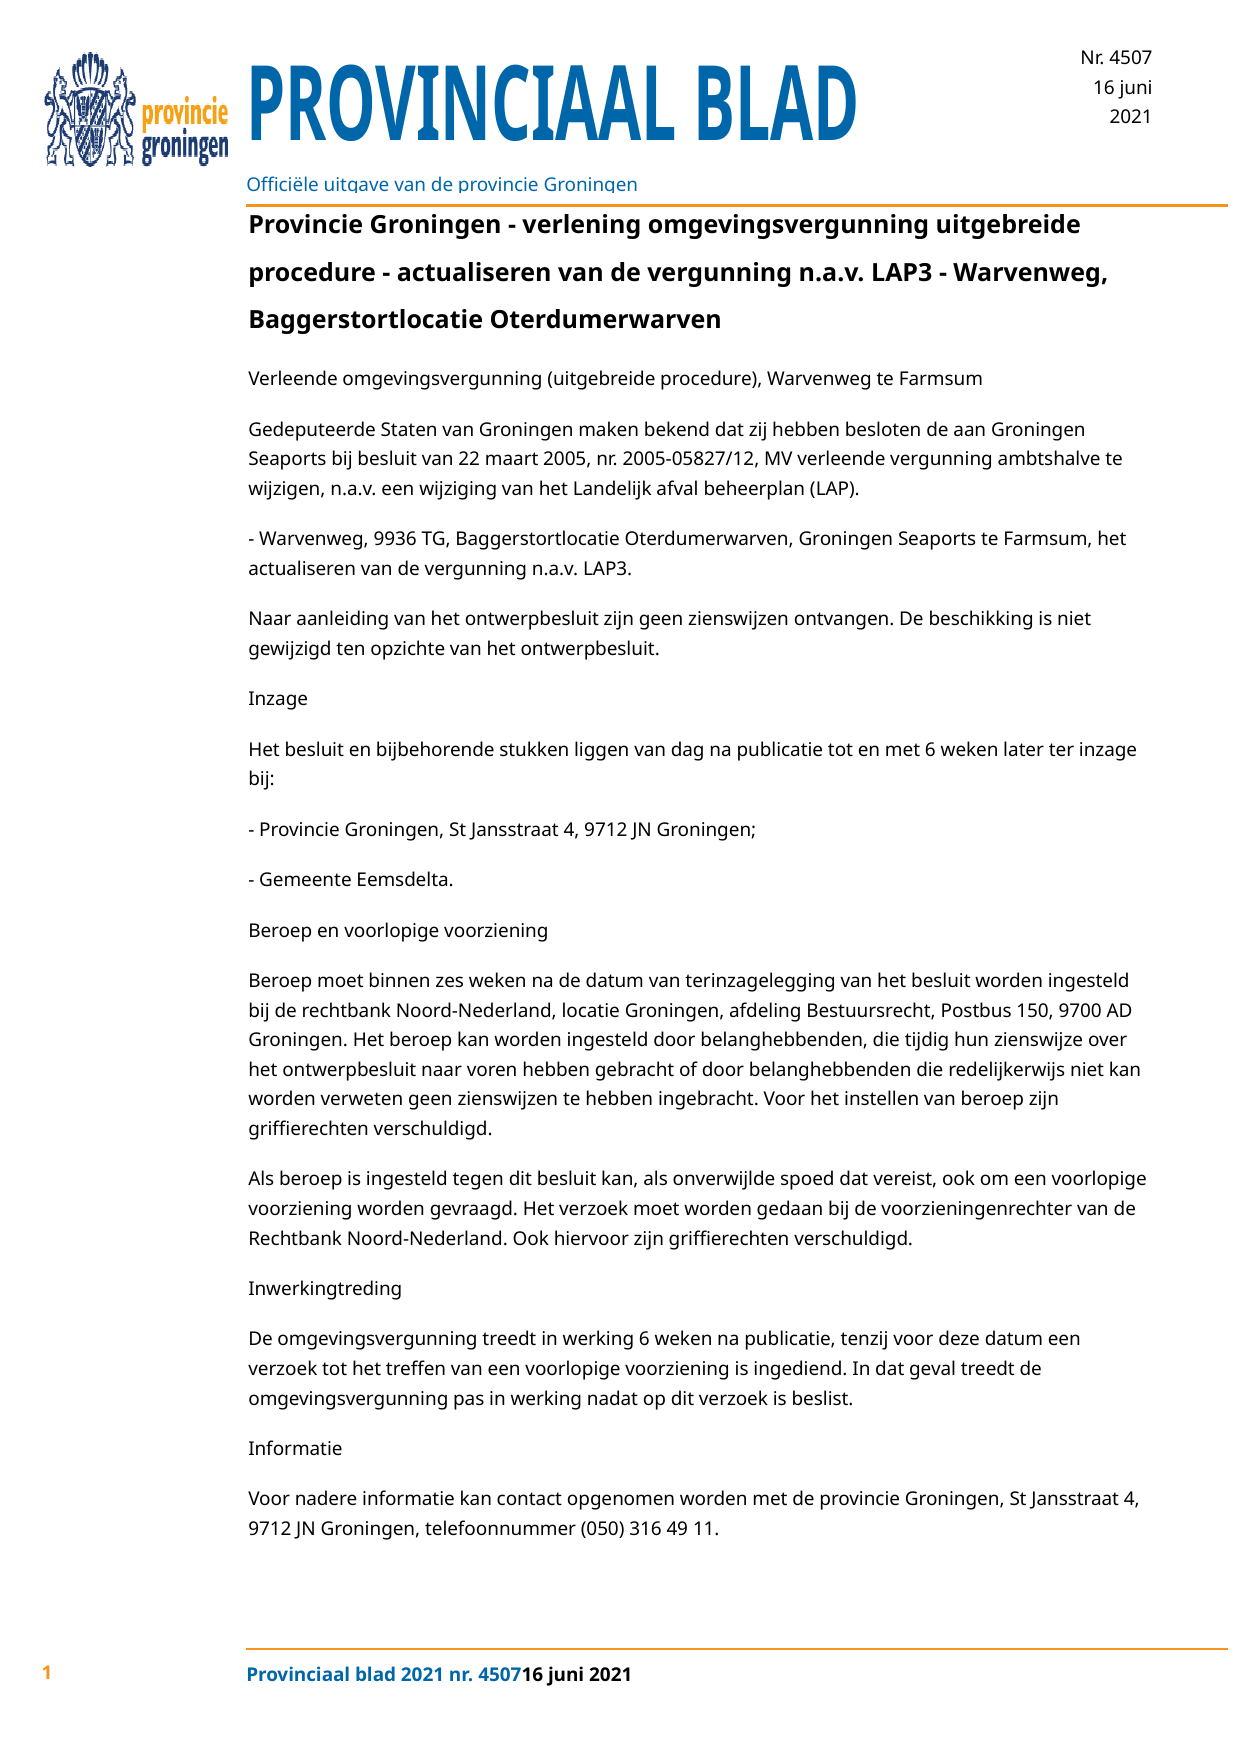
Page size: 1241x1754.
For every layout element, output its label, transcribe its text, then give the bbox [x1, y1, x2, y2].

text Naar aanleiding van het ontwerpbesluit zijn geen zienswijzen ontvangen. De beschikking is niet gewijzigd ten opzichte van het ontwerpbesluit. [248, 606, 1152, 661]
text Verleende omgevingsvergunning (uitgebreide procedure), Warvenweg te Farmsum [248, 366, 1152, 391]
text - Warvenweg, 9936 TG, Baggerstortlocatie Oterdumerwarven, Groningen Seaports te Farmsum, het actualiseren van de vergunning n.a.v. LAP3. [248, 526, 1152, 581]
picture [41, 47, 231, 172]
text Inzage [248, 686, 1152, 711]
text Provincie Groningen - verlening omgevingsvergunning uitgebreide procedure - actualiseren van de vergunning n.a.v. LAP3 - Warvenweg, Baggerstortlocatie Oterdumerwarven [248, 207, 1152, 336]
text - Provincie Groningen, St Jansstraat 4, 9712 JN Groningen; [248, 816, 1152, 842]
text Beroep en voorlopige voorziening [248, 917, 1152, 942]
text De omgevingsvergunning treedt in werking 6 weken na publicatie, tenzij voor deze datum een verzoek tot het treffen van een voorlopige voorziening is ingediend. In dat geval treedt de omgevingsvergunning pas in werking nadat op dit verzoek is beslist. [248, 1326, 1152, 1410]
text Voor nadere informatie kan contact opgenomen worden met de provincie Groningen, St Jansstraat 4, 9712 JN Groningen, telefoonnummer (050) 316 49 11. [248, 1486, 1152, 1541]
text Het besluit en bijbehorende stukken liggen van dag na publicatie tot en met 6 weken later ter inzage bij: [248, 736, 1152, 791]
text Beroep moet binnen zes weken na de datum van terinzagelegging van het besluit worden ingesteld bij de rechtbank Noord-Nederland, locatie Groningen, afdeling Bestuursrecht, Postbus 150, 9700 AD Groningen. Het beroep kan worden ingesteld door belanghebbenden, die tijdig hun zienswijze over het ontwerpbesluit naar voren hebben gebracht of door belanghebbenden die redelijkerwijs niet kan worden verweten geen zienswijzen te hebben ingebracht. Voor het instellen van beroep zijn griffierechten verschuldigd. [248, 967, 1152, 1141]
text Inwerkingtreding [248, 1275, 1152, 1301]
text - Gemeente Eemsdelta. [248, 866, 1152, 892]
text Als beroep is ingesteld tegen dit besluit kan, als onverwijlde spoed dat vereist, ook om een voorlopige voorziening worden gevraagd. Het verzoek moet worden gedaan bij de voorzieningenrechter van de Rechtbank Noord-Nederland. Ook hiervoor zijn griffierechten verschuldigd. [248, 1166, 1152, 1250]
text Informatie [248, 1435, 1152, 1461]
text Gedeputeerde Staten van Groningen maken bekend dat zij hebben besloten de aan Groningen Seaports bij besluit van 22 maart 2005, nr. 2005-05827/12, MV verleende vergunning ambtshalve te wijzigen, n.a.v. een wijziging van het Landelijk afval beheerplan (LAP). [248, 416, 1152, 501]
